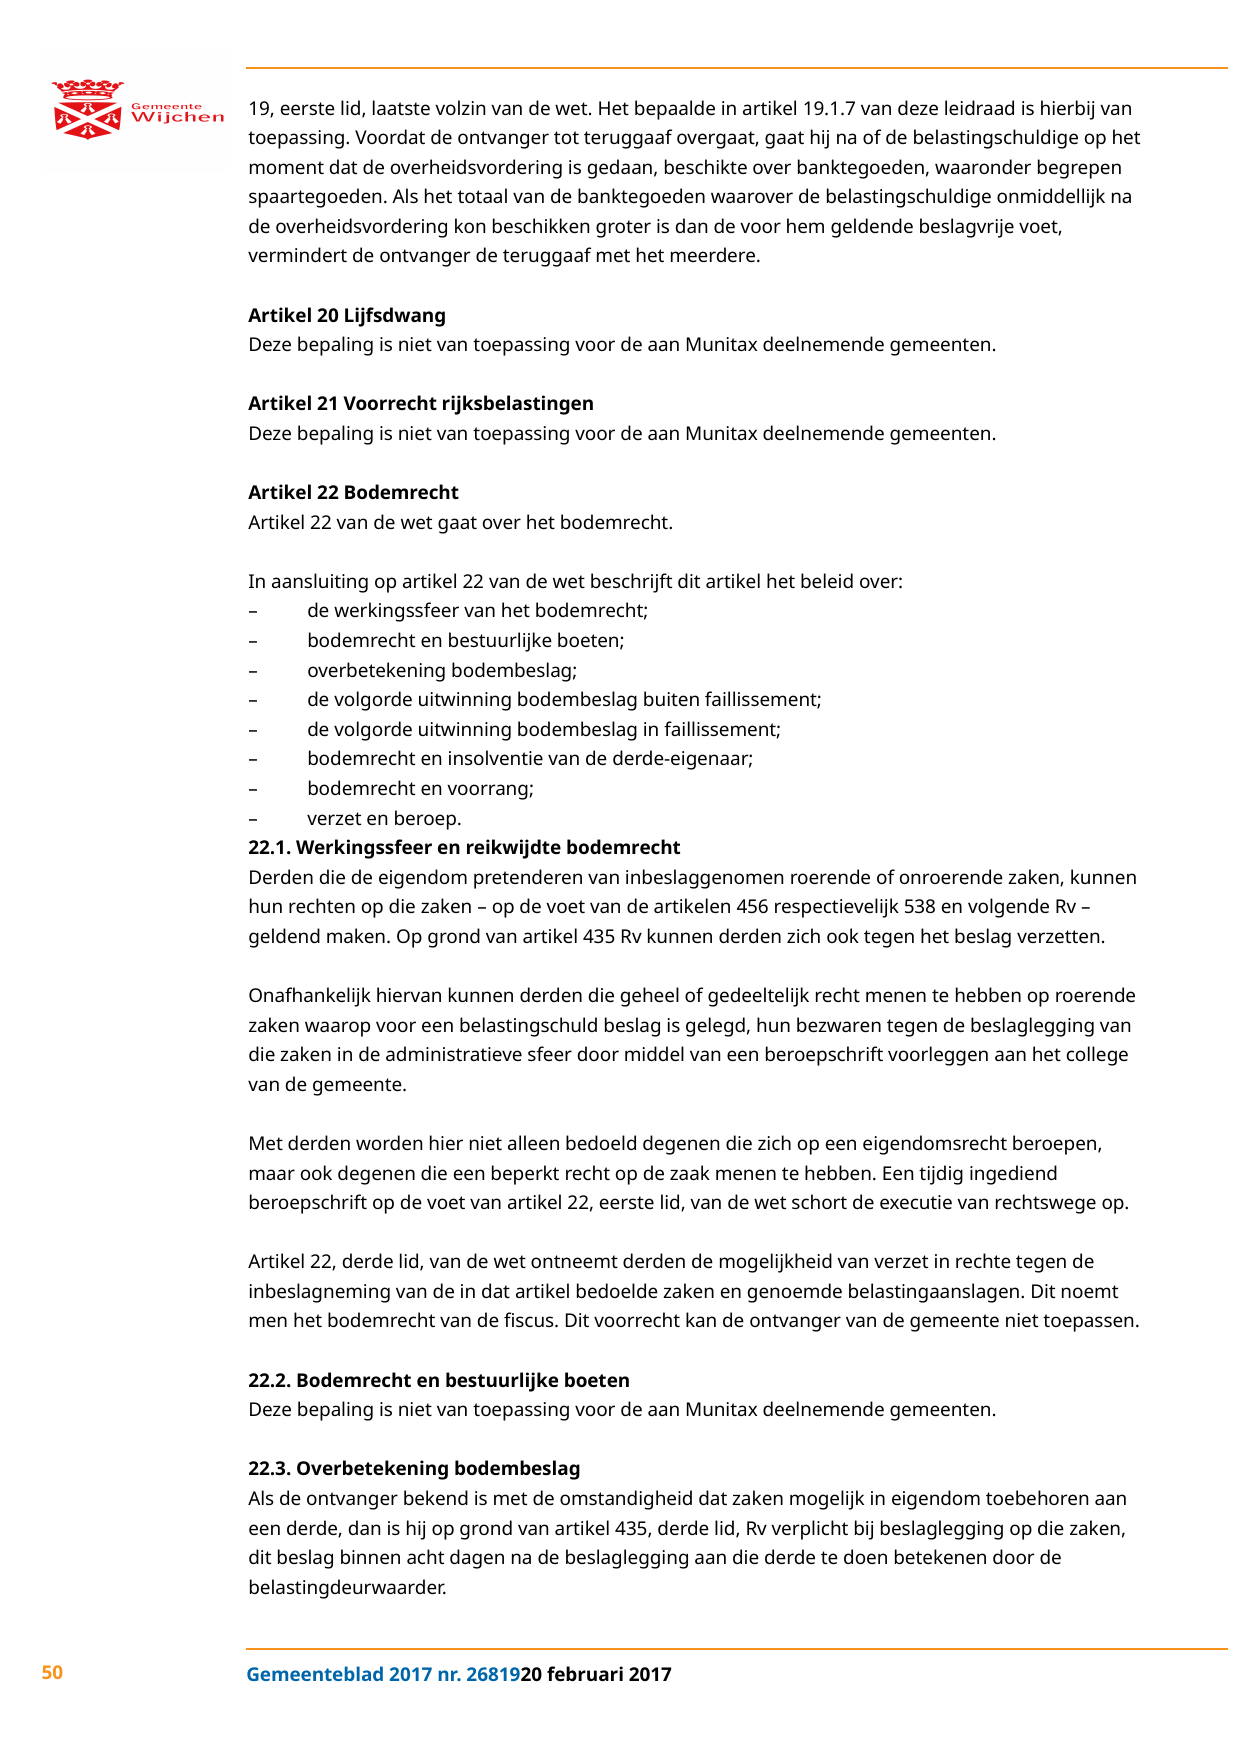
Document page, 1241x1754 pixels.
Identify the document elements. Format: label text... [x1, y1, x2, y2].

text Deze bepaling is niet van toepassing voor de aan Munitax deelnemende gemeenten. [248, 420, 1152, 446]
text Als de ontvanger bekend is met de omstandigheid dat zaken mogelijk in eigendom toebehoren aan een derde, dan is hij op grond van artikel 435, derde lid, Rv verplicht bij beslaglegging op die zaken, dit beslag binnen acht dagen na de beslaglegging aan die derde te doen betekenen door de belastingdeurwaarder. [248, 1485, 1152, 1600]
text Artikel 22, derde lid, van de wet ontneemt derden de mogelijkheid van verzet in rechte tegen de inbeslagneming van de in dat artikel bedoelde zaken en genoemde belastingaanslagen. Dit noemt men het bodemrecht van de fiscus. Dit voorrecht kan de ontvanger van de gemeente niet toepassen. [248, 1248, 1152, 1333]
text Artikel 20 Lijfsdwang [248, 302, 1152, 328]
list de werkingssfeer van het bodemrecht; [248, 598, 1152, 623]
list bodemrecht en voorrang; [248, 775, 1152, 801]
text 22.3. Overbetekening bodembeslag [248, 1456, 1152, 1481]
text 19, eerste lid, laatste volzin van de wet. Het bepaalde in artikel 19.1.7 van deze leidraad is hierbij van toepassing. Voordat de ontvanger tot teruggaaf overgaat, gaat hij na of de belastingschuldige op het moment dat de overheidsvordering is gedaan, beschikte over banktegoeden, waaronder begrepen spaartegoeden. Als het totaal van de banktegoeden waarover de belastingschuldige onmiddellijk na de overheidsvordering kon beschikken groter is dan de voor hem geldende beslagvrije voet, vermindert de ontvanger de teruggaaf met het meerdere. [248, 95, 1152, 268]
text Derden die de eigendom pretenderen van inbeslaggenomen roerende of onroerende zaken, kunnen hun rechten op die zaken – op de voet van de artikelen 456 respectievelijk 538 en volgende Rv – geldend maken. Op grond van artikel 435 Rv kunnen derden zich ook tegen het beslag verzetten. [248, 864, 1152, 949]
text Deze bepaling is niet van toepassing voor de aan Munitax deelnemende gemeenten. [248, 1396, 1152, 1422]
text Onafhankelijk hiervan kunnen derden die geheel of gedeeltelijk recht menen te hebben op roerende zaken waarop voor een belastingschuld beslag is gelegd, hun bezwaren tegen de beslaglegging van die zaken in de administratieve sfeer door middel van een beroepschrift voorleggen aan het college van de gemeente. [248, 982, 1152, 1097]
text Artikel 22 van de wet gaat over het bodemrecht. [248, 509, 1152, 535]
text Artikel 21 Voorrecht rijksbelastingen [248, 391, 1152, 416]
text In aansluiting op artikel 22 van de wet beschrijft dit artikel het beleid over: [248, 568, 1152, 594]
list de volgorde uitwinning bodembeslag in faillissement; [248, 716, 1152, 742]
text Deze bepaling is niet van toepassing voor de aan Munitax deelnemende gemeenten. [248, 331, 1152, 357]
list de volgorde uitwinning bodembeslag buiten faillissement; [248, 686, 1152, 712]
list bodemrecht en bestuurlijke boeten; [248, 627, 1152, 653]
text Met derden worden hier niet alleen bedoeld degenen die zich op een eigendomsrecht beroepen, maar ook degenen die een beperkt recht op de zaak menen te hebben. Een tijdig ingediend beroepschrift op de voet van artikel 22, eerste lid, van de wet schort de executie van rechtswege op. [248, 1130, 1152, 1215]
list verzet en beroep. [248, 805, 1152, 831]
list bodemrecht en insolventie van de derde-eigenaar; [248, 746, 1152, 771]
text 22.2. Bodemrecht en bestuurlijke boeten [248, 1367, 1152, 1393]
text Artikel 22 Bodemrecht [248, 479, 1152, 505]
text 22.1. Werkingssfeer en reikwijdte bodemrecht [248, 834, 1152, 860]
list overbetekening bodembeslag; [248, 657, 1152, 683]
picture [41, 47, 231, 172]
